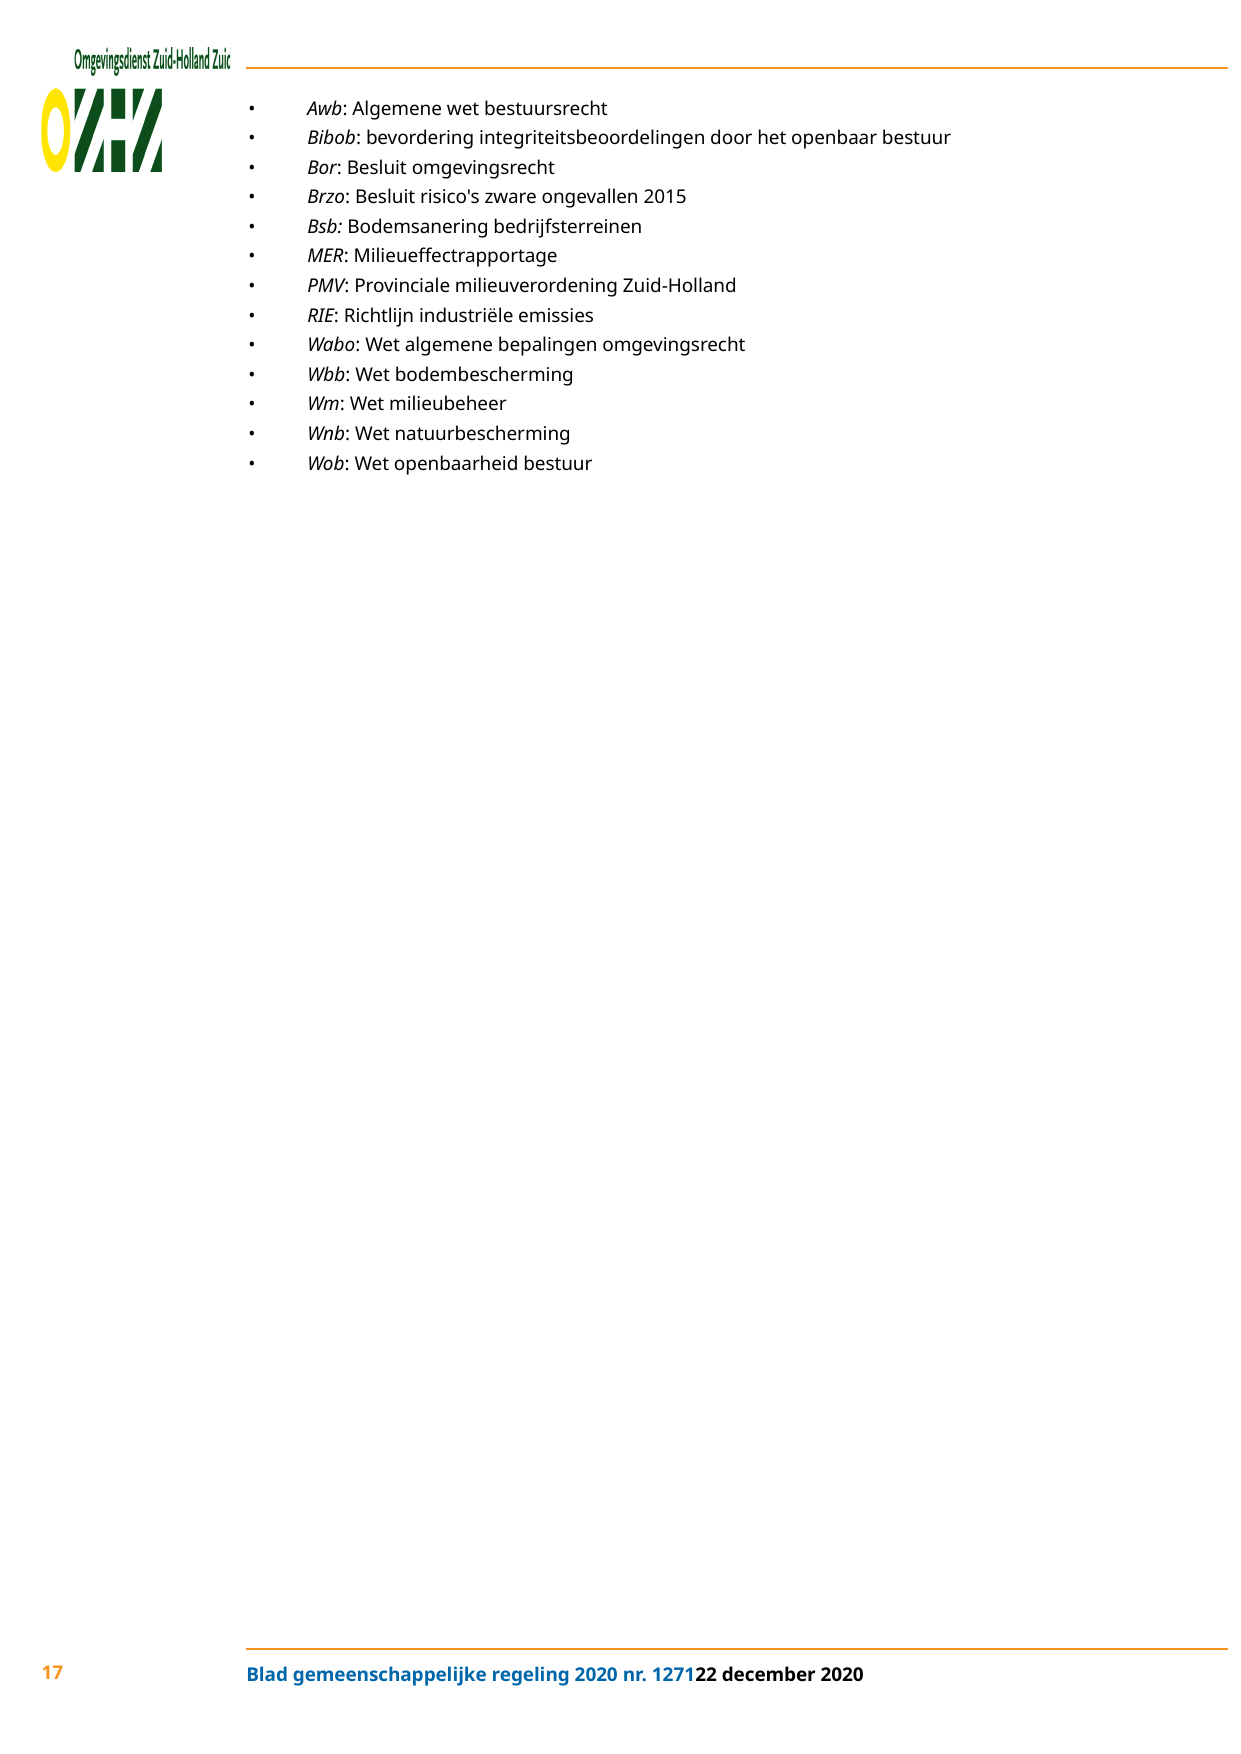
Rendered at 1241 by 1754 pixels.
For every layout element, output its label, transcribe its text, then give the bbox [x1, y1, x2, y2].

list PMV: Provinciale milieuverordening Zuid-Holland [248, 272, 1152, 298]
list RIE: Richtlijn industriële emissies [248, 302, 1152, 328]
list Bor: Besluit omgevingsrecht [248, 154, 1152, 180]
list Bsb: Bodemsanering bedrijfsterreinen [248, 213, 1152, 239]
picture [41, 47, 231, 172]
list Wm: Wet milieubeheer [248, 391, 1152, 416]
list Awb: Algemene wet bestuursrecht [248, 95, 1152, 121]
list Wbb: Wet bodembescherming [248, 361, 1152, 387]
list Wob: Wet openbaarheid bestuur [248, 450, 1152, 476]
list MER: Milieueffectrapportage [248, 243, 1152, 268]
list Bibob: bevordering integriteitsbeoordelingen door het openbaar bestuur [248, 124, 1152, 150]
list Wnb: Wet natuurbescherming [248, 420, 1152, 446]
list Brzo: Besluit risico's zware ongevallen 2015 [248, 183, 1152, 209]
list Wabo: Wet algemene bepalingen omgevingsrecht [248, 331, 1152, 357]
